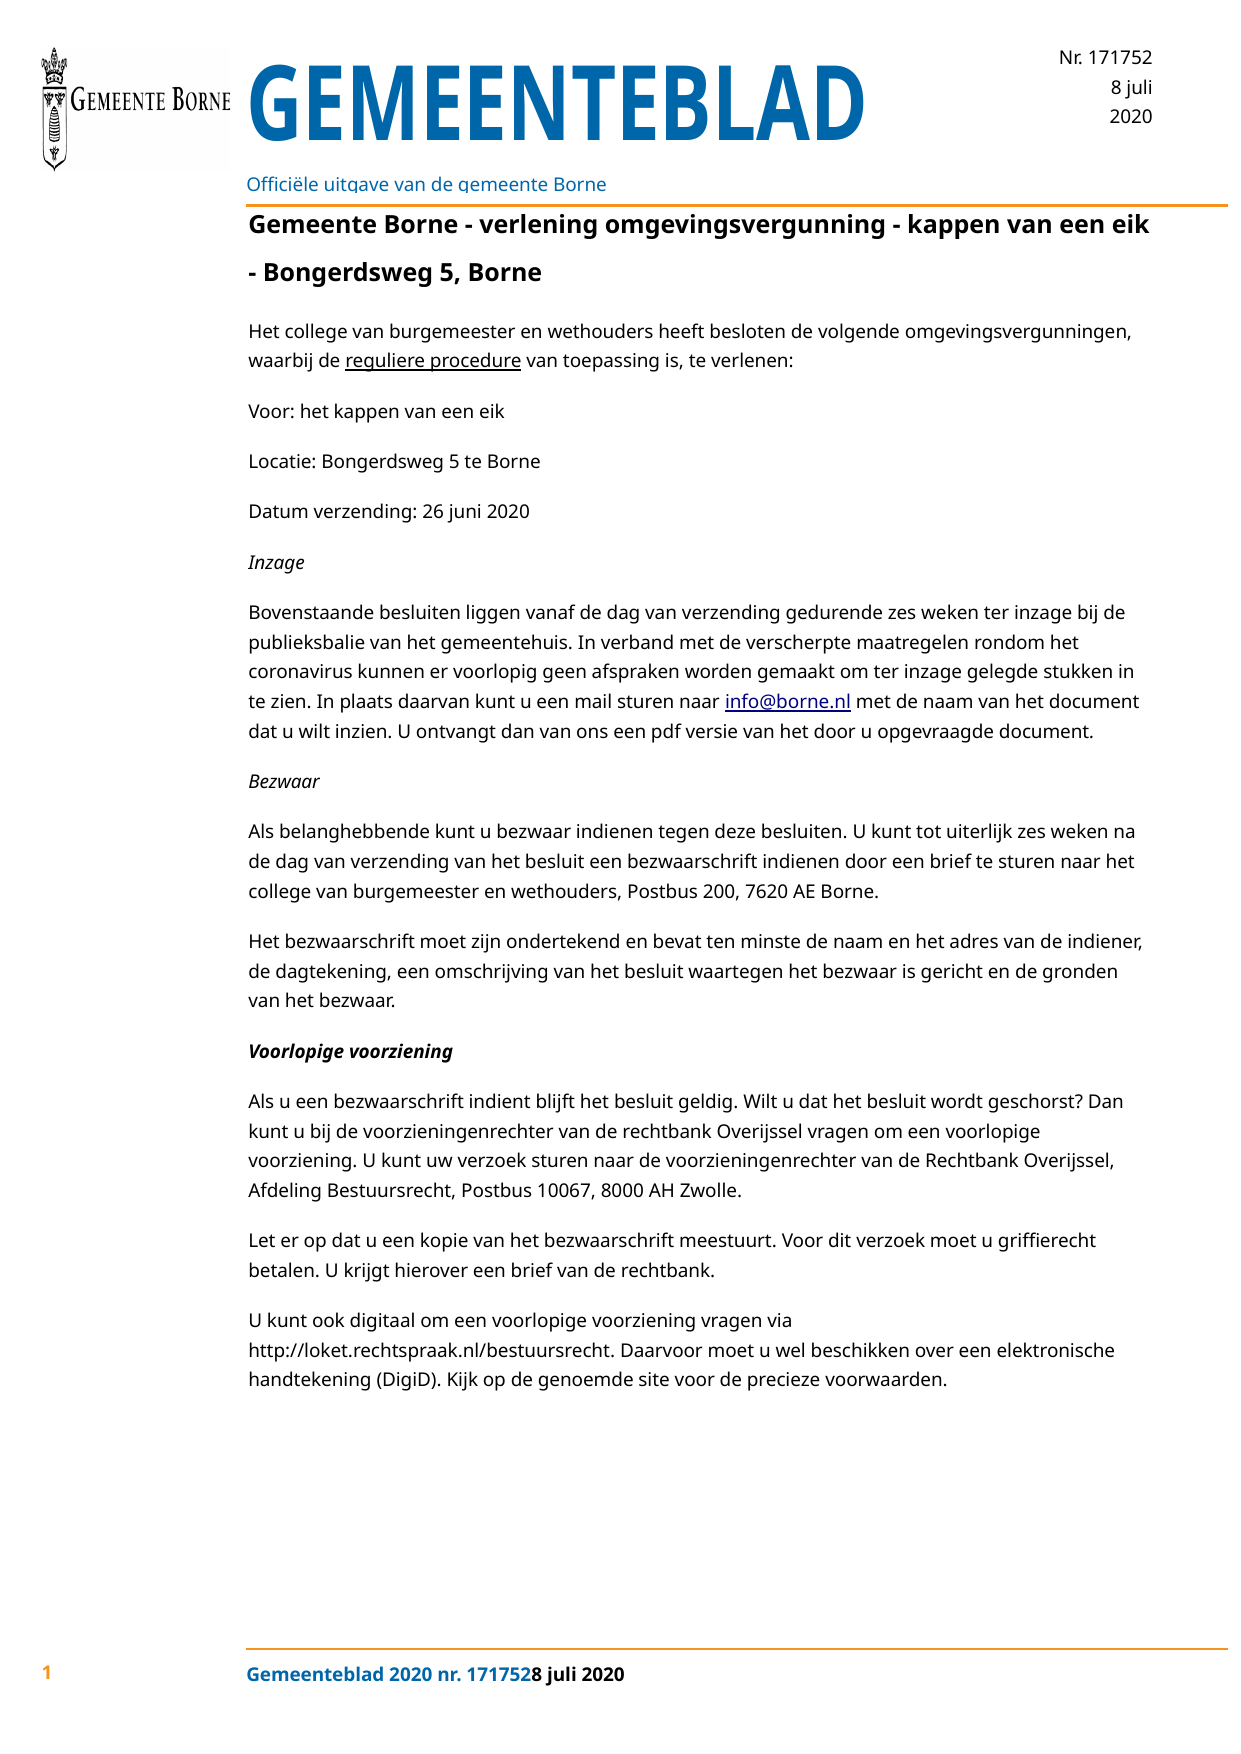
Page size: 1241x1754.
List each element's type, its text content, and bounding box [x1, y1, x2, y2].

text Inzage [248, 549, 1152, 575]
text U kunt ook digitaal om een voorlopige voorziening vragen via http://loket.rechtspraak.nl/bestuursrecht. Daarvoor moet u wel beschikken over een elektronische handtekening (DigiD). Kijk op de genoemde site voor de precieze voorwaarden. [248, 1307, 1152, 1392]
text Voorlopige voorziening [248, 1038, 1152, 1064]
text Datum verzending: 26 juni 2020 [248, 499, 1152, 524]
text Bezwaar [248, 768, 1152, 794]
text Het bezwaarschrift moet zijn ondertekend en bevat ten minste de naam en het adres van de indiener, de dagtekening, een omschrijving van het besluit waartegen het bezwaar is gericht en de gronden van het bezwaar. [248, 928, 1152, 1013]
text Bovenstaande besluiten liggen vanaf de dag van verzending gedurende zes weken ter inzage bij de publieksbalie van het gemeentehuis. In verband met de verscherpte maatregelen rondom het coronavirus kunnen er voorlopig geen afspraken worden gemaakt om ter inzage gelegde stukken in te zien. In plaats daarvan kunt u een mail sturen naar info@borne.nl met de naam van het document dat u wilt inzien. U ontvangt dan van ons een pdf versie van het door u opgevraagde document. [248, 599, 1152, 744]
text Gemeente Borne - verlening omgevingsvergunning - kappen van een eik - Bongerdsweg 5, Borne [248, 207, 1152, 288]
text Voor: het kappen van een eik [248, 398, 1152, 424]
text Het college van burgemeester en wethouders heeft besloten de volgende omgevingsvergunningen, waarbij de reguliere procedure van toepassing is, te verlenen: [248, 318, 1152, 373]
text Als u een bezwaarschrift indient blijft het besluit geldig. Wilt u dat het besluit wordt geschorst? Dan kunt u bij de voorzieningenrechter van de rechtbank Overijssel vragen om een voorlopige voorziening. U kunt uw verzoek sturen naar de voorzieningenrechter van de Rechtbank Overijssel, Afdeling Bestuursrecht, Postbus 10067, 8000 AH Zwolle. [248, 1088, 1152, 1203]
text Let er op dat u een kopie van het bezwaarschrift meestuurt. Voor dit verzoek moet u griffierecht betalen. U krijgt hierover een brief van de rechtbank. [248, 1227, 1152, 1283]
text Als belanghebbende kunt u bezwaar indienen tegen deze besluiten. U kunt tot uiterlijk zes weken na de dag van verzending van het besluit een bezwaarschrift indienen door een brief te sturen naar het college van burgemeester en wethouders, Postbus 200, 7620 AE Borne. [248, 819, 1152, 904]
text Locatie: Bongerdsweg 5 te Borne [248, 448, 1152, 474]
picture [41, 47, 231, 172]
